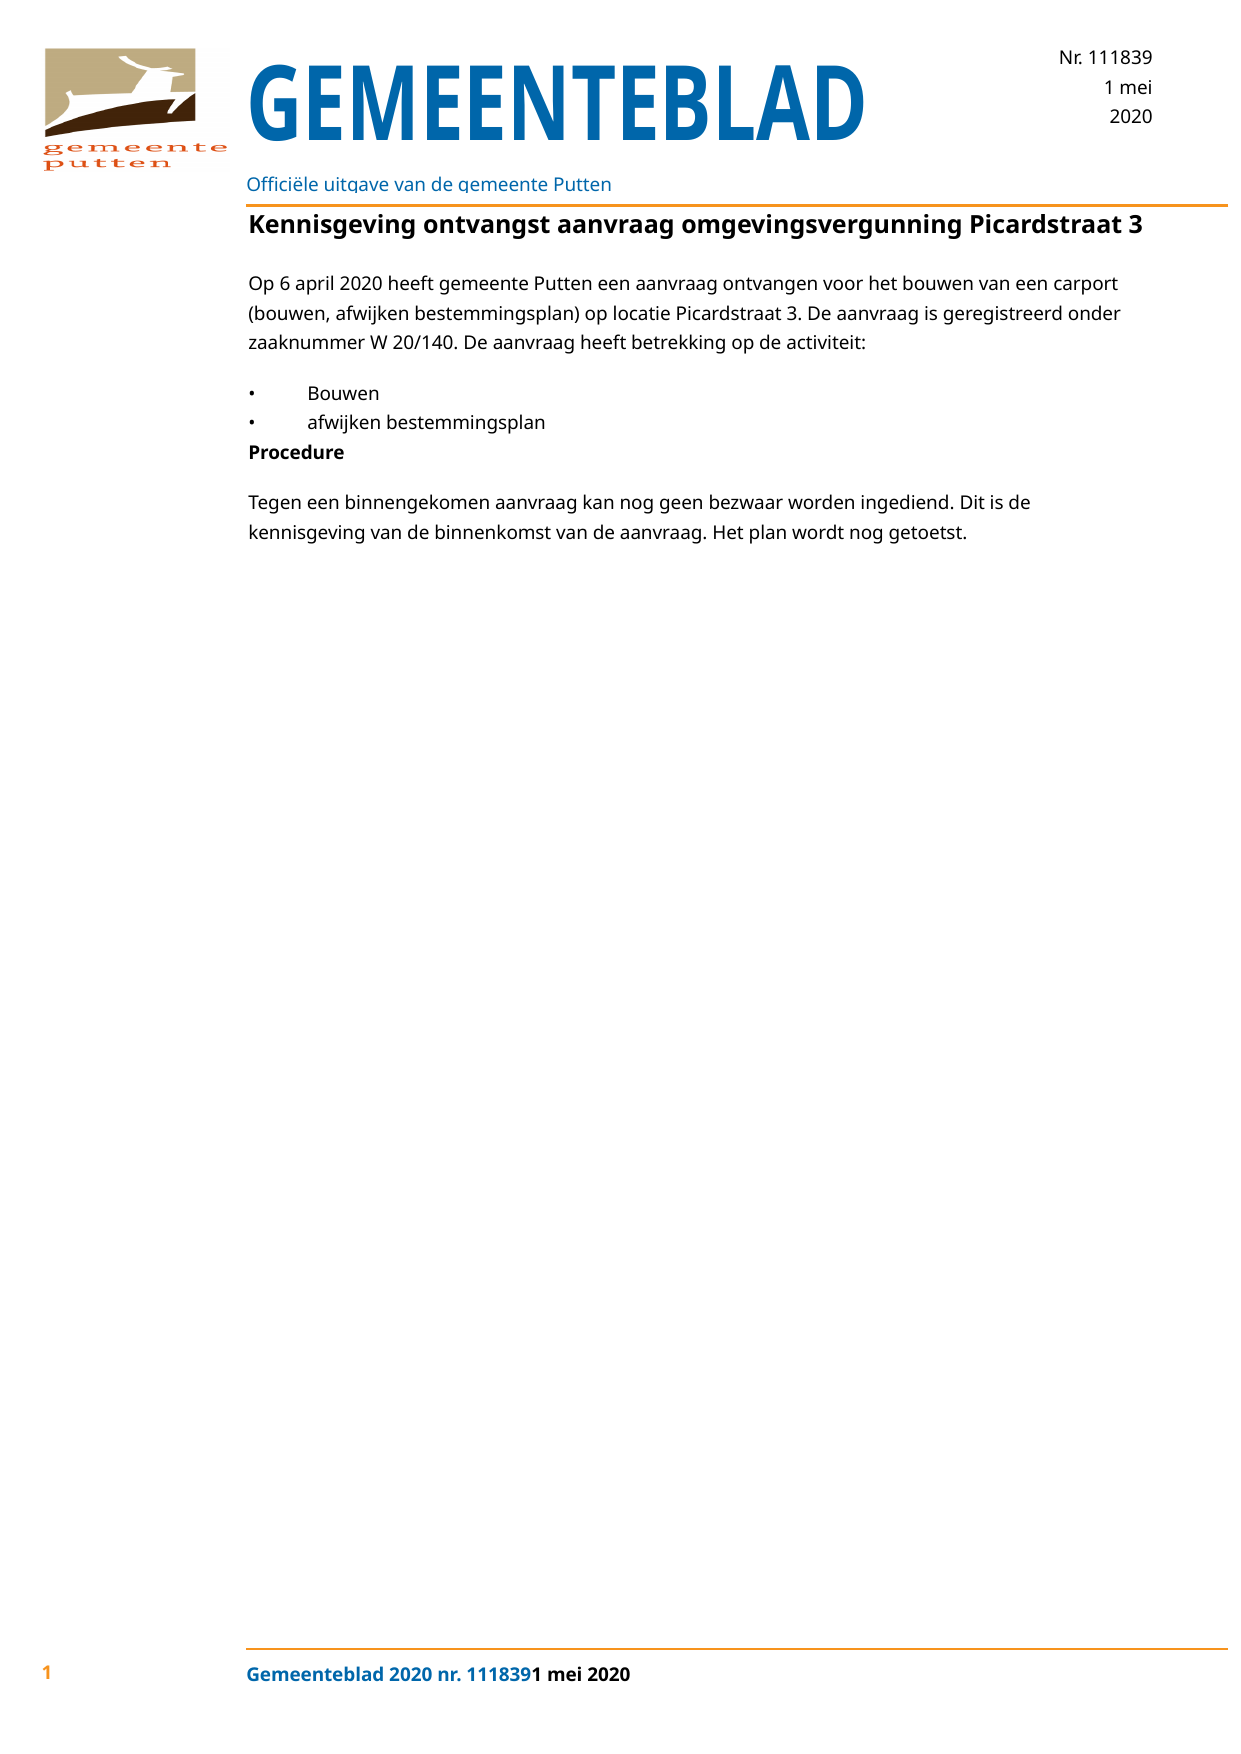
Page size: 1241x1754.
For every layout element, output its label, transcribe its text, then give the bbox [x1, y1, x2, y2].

list Bouwen [248, 380, 1152, 406]
text Op 6 april 2020 heeft gemeente Putten een aanvraag ontvangen voor het bouwen van een carport (bouwen, afwijken bestemmingsplan) op locatie Picardstraat 3. De aanvraag is geregistreerd onder zaaknummer W 20/140. De aanvraag heeft betrekking op de activiteit: [248, 270, 1152, 355]
text Procedure [248, 439, 1152, 465]
text Kennisgeving ontvangst aanvraag omgevingsvergunning Picardstraat 3 [248, 207, 1152, 241]
picture [41, 47, 231, 172]
list afwijken bestemmingsplan [248, 409, 1152, 435]
text Tegen een binnengekomen aanvraag kan nog geen bezwaar worden ingediend. Dit is de kennisgeving van de binnenkomst van de aanvraag. Het plan wordt nog getoetst. [248, 489, 1152, 545]
